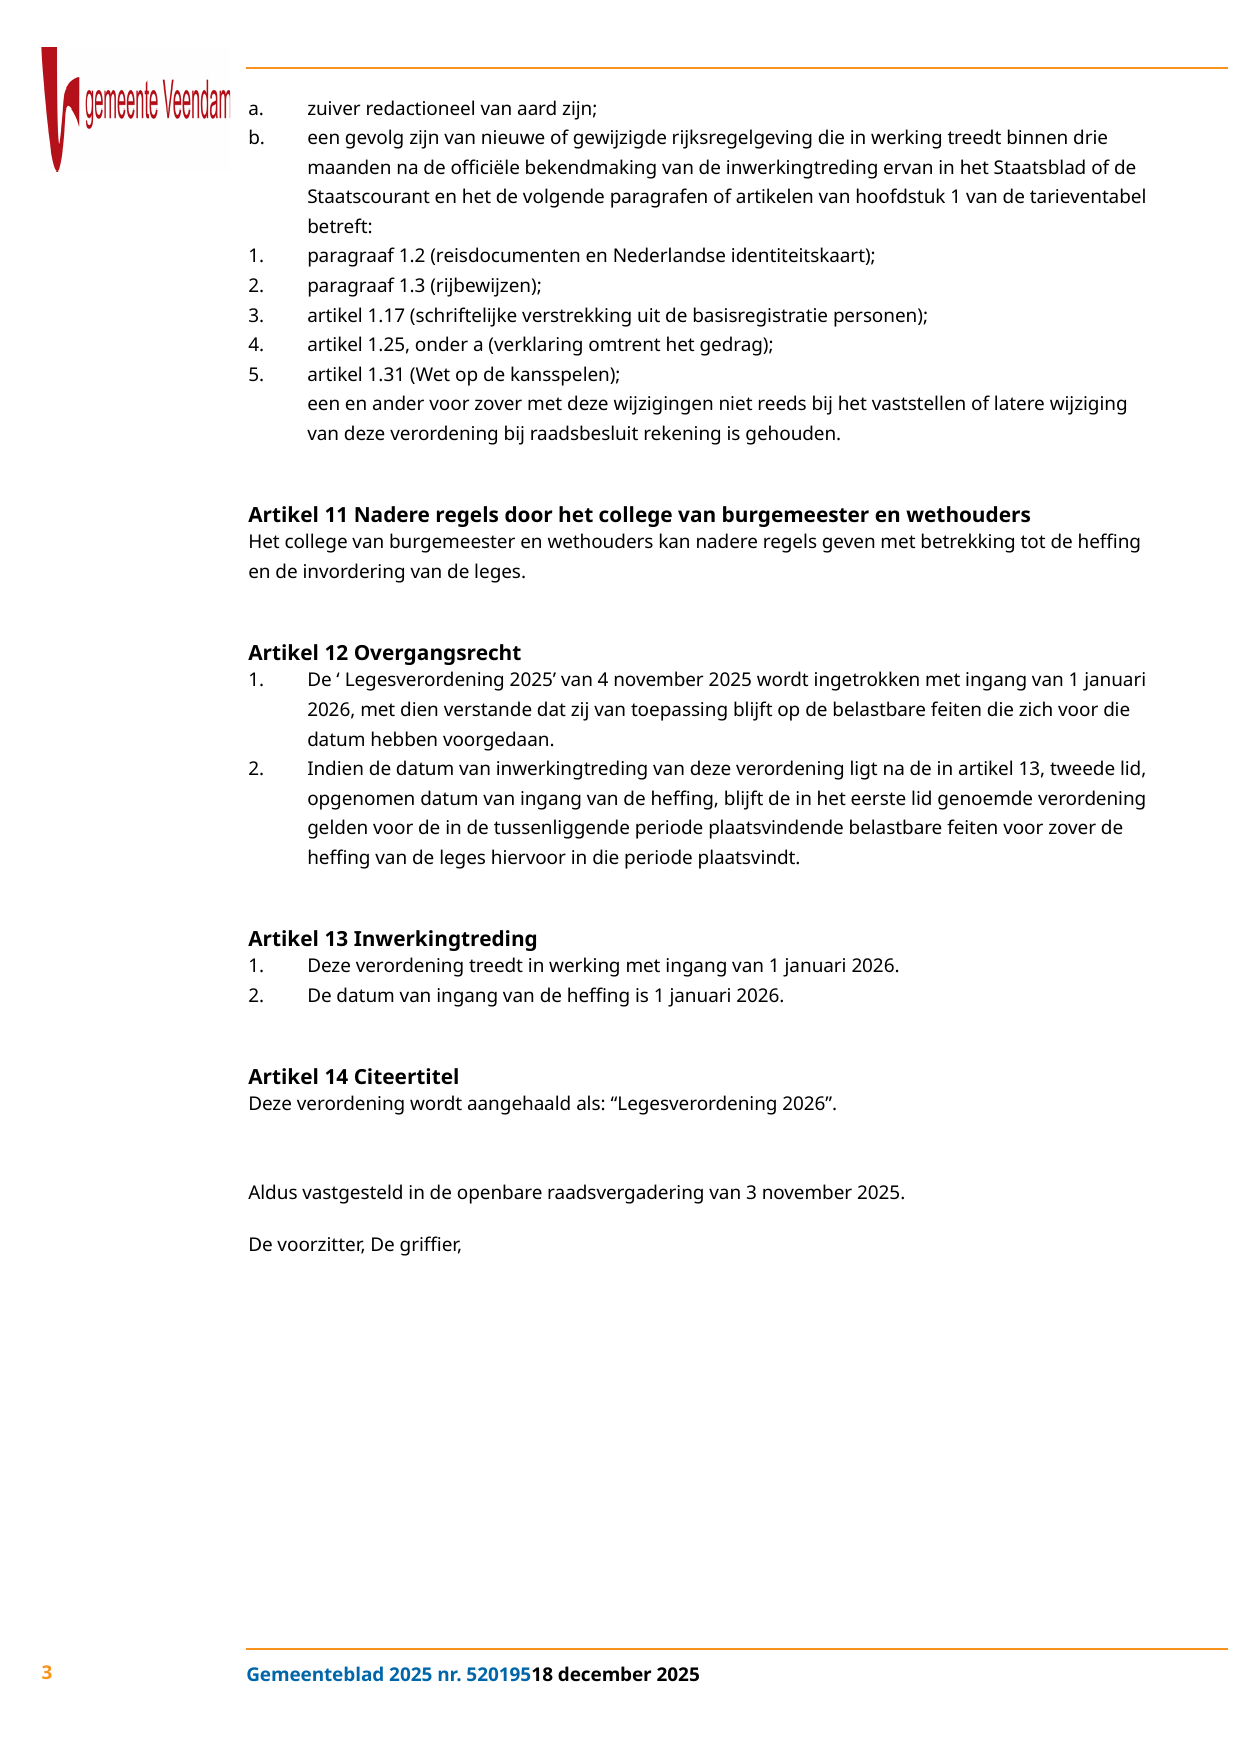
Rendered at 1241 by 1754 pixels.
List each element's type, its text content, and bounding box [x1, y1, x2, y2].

list paragraaf 1.3 (rijbewijzen); [248, 272, 1152, 298]
text Deze verordening wordt aangehaald als: “Legesverordening 2026”. [248, 1091, 1152, 1116]
list Indien de datum van inwerkingtreding van deze verordening ligt na de in artikel 13, tweede lid, opgenomen datum van ingang van de heffing, blijft de in het eerste lid genoemde verordening gelden voor de in de tussenliggende periode plaatsvindende belastbare feiten voor zover de heffing van de leges hiervoor in die periode plaatsvindt. [248, 755, 1152, 870]
text Aldus vastgesteld in de openbare raadsvergadering van 3 november 2025. [248, 1179, 1152, 1205]
text De voorzitter, De griffier, [248, 1231, 1152, 1257]
text Artikel 13 Inwerkingtreding [248, 924, 1152, 953]
list een en ander voor zover met deze wijzigingen niet reeds bij het vaststellen of latere wijziging van deze verordening bij raadsbesluit rekening is gehouden. [248, 391, 1152, 446]
list artikel 1.17 (schriftelijke verstrekking uit de basisregistratie personen); [248, 302, 1152, 328]
list zuiver redactioneel van aard zijn; [248, 95, 1152, 121]
list De datum van ingang van de heffing is 1 januari 2026. [248, 982, 1152, 1008]
list paragraaf 1.2 (reisdocumenten en Nederlandse identiteitskaart); [248, 243, 1152, 268]
text Artikel 11 Nadere regels door het college van burgemeester en wethouders [248, 500, 1152, 529]
list artikel 1.25, onder a (verklaring omtrent het gedrag); [248, 331, 1152, 357]
list een gevolg zijn van nieuwe of gewijzigde rijksregelgeving die in werking treedt binnen drie maanden na de officiële bekendmaking van de inwerkingtreding ervan in het Staatsblad of de Staatscourant en het de volgende paragrafen of artikelen van hoofdstuk 1 van de tarieventabel betreft: [248, 124, 1152, 239]
text Artikel 12 Overgangsrecht [248, 638, 1152, 667]
list Deze verordening treedt in werking met ingang van 1 januari 2026. [248, 953, 1152, 978]
text Het college van burgemeester en wethouders kan nadere regels geven met betrekking tot de heffing en de invordering van de leges. [248, 529, 1152, 584]
list artikel 1.31 (Wet op de kansspelen); [248, 361, 1152, 387]
picture [41, 47, 231, 172]
list De ‘ Legesverordening 2025’ van 4 november 2025 wordt ingetrokken met ingang van 1 januari 2026, met dien verstande dat zij van toepassing blijft op de belastbare feiten die zich voor die datum hebben voorgedaan. [248, 667, 1152, 752]
text Artikel 14 Citeertitel [248, 1062, 1152, 1091]
